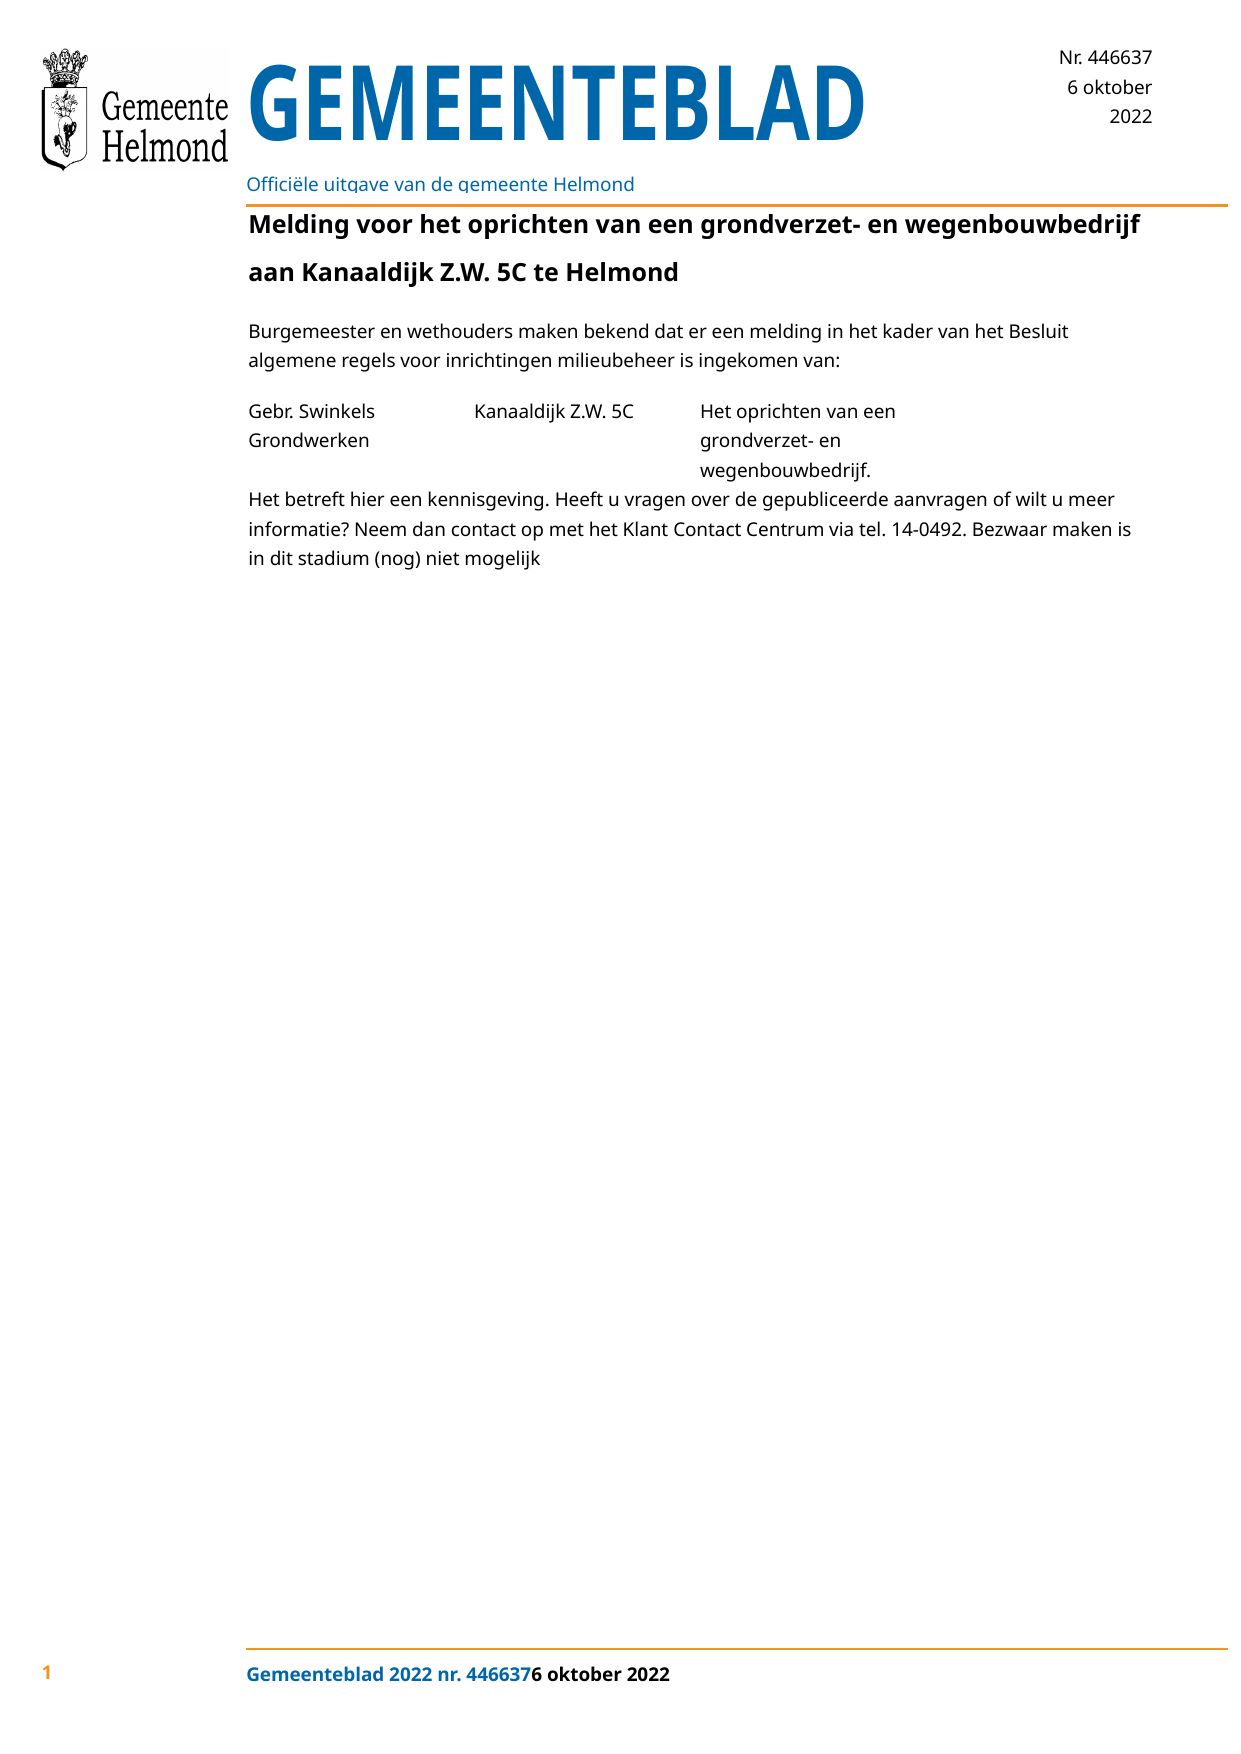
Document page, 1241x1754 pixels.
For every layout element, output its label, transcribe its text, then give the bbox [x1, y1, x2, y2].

text Melding voor het oprichten van een grondverzet- en wegenbouwbedrijf aan Kanaaldijk Z.W. 5C te Helmond [248, 207, 1152, 288]
text Burgemeester en wethouders maken bekend dat er een melding in het kader van het Besluit algemene regels voor inrichtingen milieubeheer is ingekomen van: [248, 318, 1152, 373]
text Het betreft hier een kennisgeving. Heeft u vragen over de gepubliceerde aanvragen of wilt u meer informatie? Neem dan contact op met het Klant Contact Centrum via tel. 14-0492. Bezwaar maken is in dit stadium (nog) niet mogelijk [248, 486, 1152, 571]
table_header [926, 398, 1152, 483]
picture [41, 47, 231, 172]
table_header Gebr. Swinkels Grondwerken [248, 398, 474, 483]
table_header Het oprichten van een grondverzet- en wegenbouwbedrijf. [700, 398, 926, 483]
table_header Kanaaldijk Z.W. 5C [474, 398, 700, 483]
